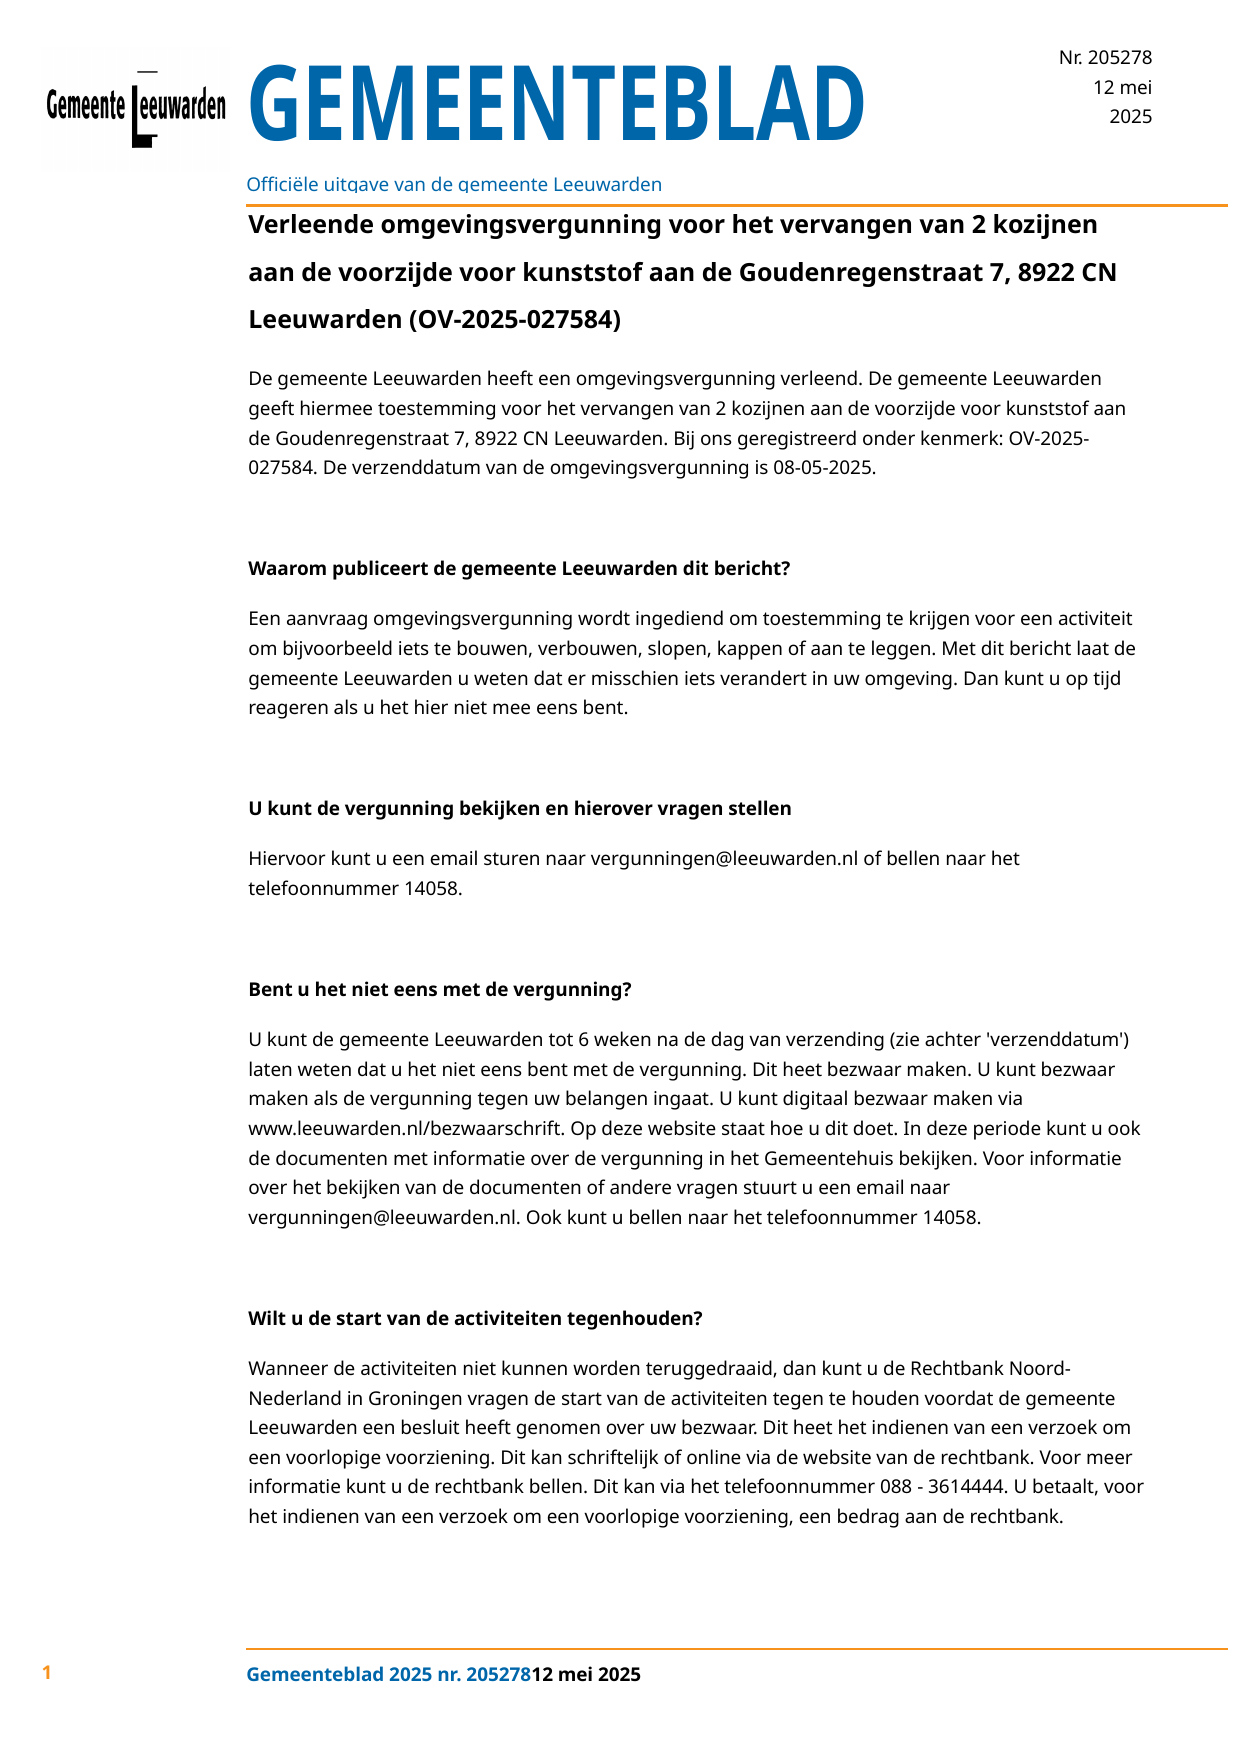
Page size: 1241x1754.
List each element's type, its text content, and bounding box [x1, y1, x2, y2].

text Een aanvraag omgevingsvergunning wordt ingediend om toestemming te krijgen voor een activiteit om bijvoorbeeld iets te bouwen, verbouwen, slopen, kappen of aan te leggen. Met dit bericht laat de gemeente Leeuwarden u weten dat er misschien iets verandert in uw omgeving. Dan kunt u op tijd reageren als u het hier niet mee eens bent. [248, 606, 1152, 720]
text Hiervoor kunt u een email sturen naar vergunningen@leeuwarden.nl of bellen naar het telefoonnummer 14058. [248, 846, 1152, 901]
text U kunt de gemeente Leeuwarden tot 6 weken na de dag van verzending (zie achter 'verzenddatum') laten weten dat u het niet eens bent met de vergunning. Dit heet bezwaar maken. U kunt bezwaar maken als de vergunning tegen uw belangen ingaat. U kunt digitaal bezwaar maken via www.leeuwarden.nl/bezwaarschrift. Op deze website staat hoe u dit doet. In deze periode kunt u ook de documenten met informatie over de vergunning in het Gemeentehuis bekijken. Voor informatie over het bekijken van de documenten of andere vragen stuurt u een email naar vergunningen@leeuwarden.nl. Ook kunt u bellen naar het telefoonnummer 14058. [248, 1026, 1152, 1229]
picture [41, 47, 231, 172]
text Verleende omgevingsvergunning voor het vervangen van 2 kozijnen aan de voorzijde voor kunststof aan de Goudenregenstraat 7, 8922 CN Leeuwarden (OV-2025-027584) [248, 207, 1152, 336]
text U kunt de vergunning bekijken en hierover vragen stellen [248, 795, 1152, 821]
text De gemeente Leeuwarden heeft een omgevingsvergunning verleend. De gemeente Leeuwarden geeft hiermee toestemming voor het vervangen van 2 kozijnen aan de voorzijde voor kunststof aan de Goudenregenstraat 7, 8922 CN Leeuwarden. Bij ons geregistreerd onder kenmerk: OV-2025-027584. De verzenddatum van de omgevingsvergunning is 08-05-2025. [248, 366, 1152, 480]
text Bent u het niet eens met de vergunning? [248, 976, 1152, 1002]
text Wilt u de start van de activiteiten tegenhouden? [248, 1305, 1152, 1330]
text Wanneer de activiteiten niet kunnen worden teruggedraaid, dan kunt u de Rechtbank Noord-Nederland in Groningen vragen de start van de activiteiten tegen te houden voordat de gemeente Leeuwarden een besluit heeft genomen over uw bezwaar. Dit heet het indienen van een verzoek om een voorlopige voorziening. Dit kan schriftelijk of online via de website van de rechtbank. Voor meer informatie kunt u de rechtbank bellen. Dit kan via het telefoonnummer 088 - 3614444. U betaalt, voor het indienen van een verzoek om een voorlopige voorziening, een bedrag aan de rechtbank. [248, 1355, 1152, 1529]
text Waarom publiceert de gemeente Leeuwarden dit bericht? [248, 555, 1152, 581]
